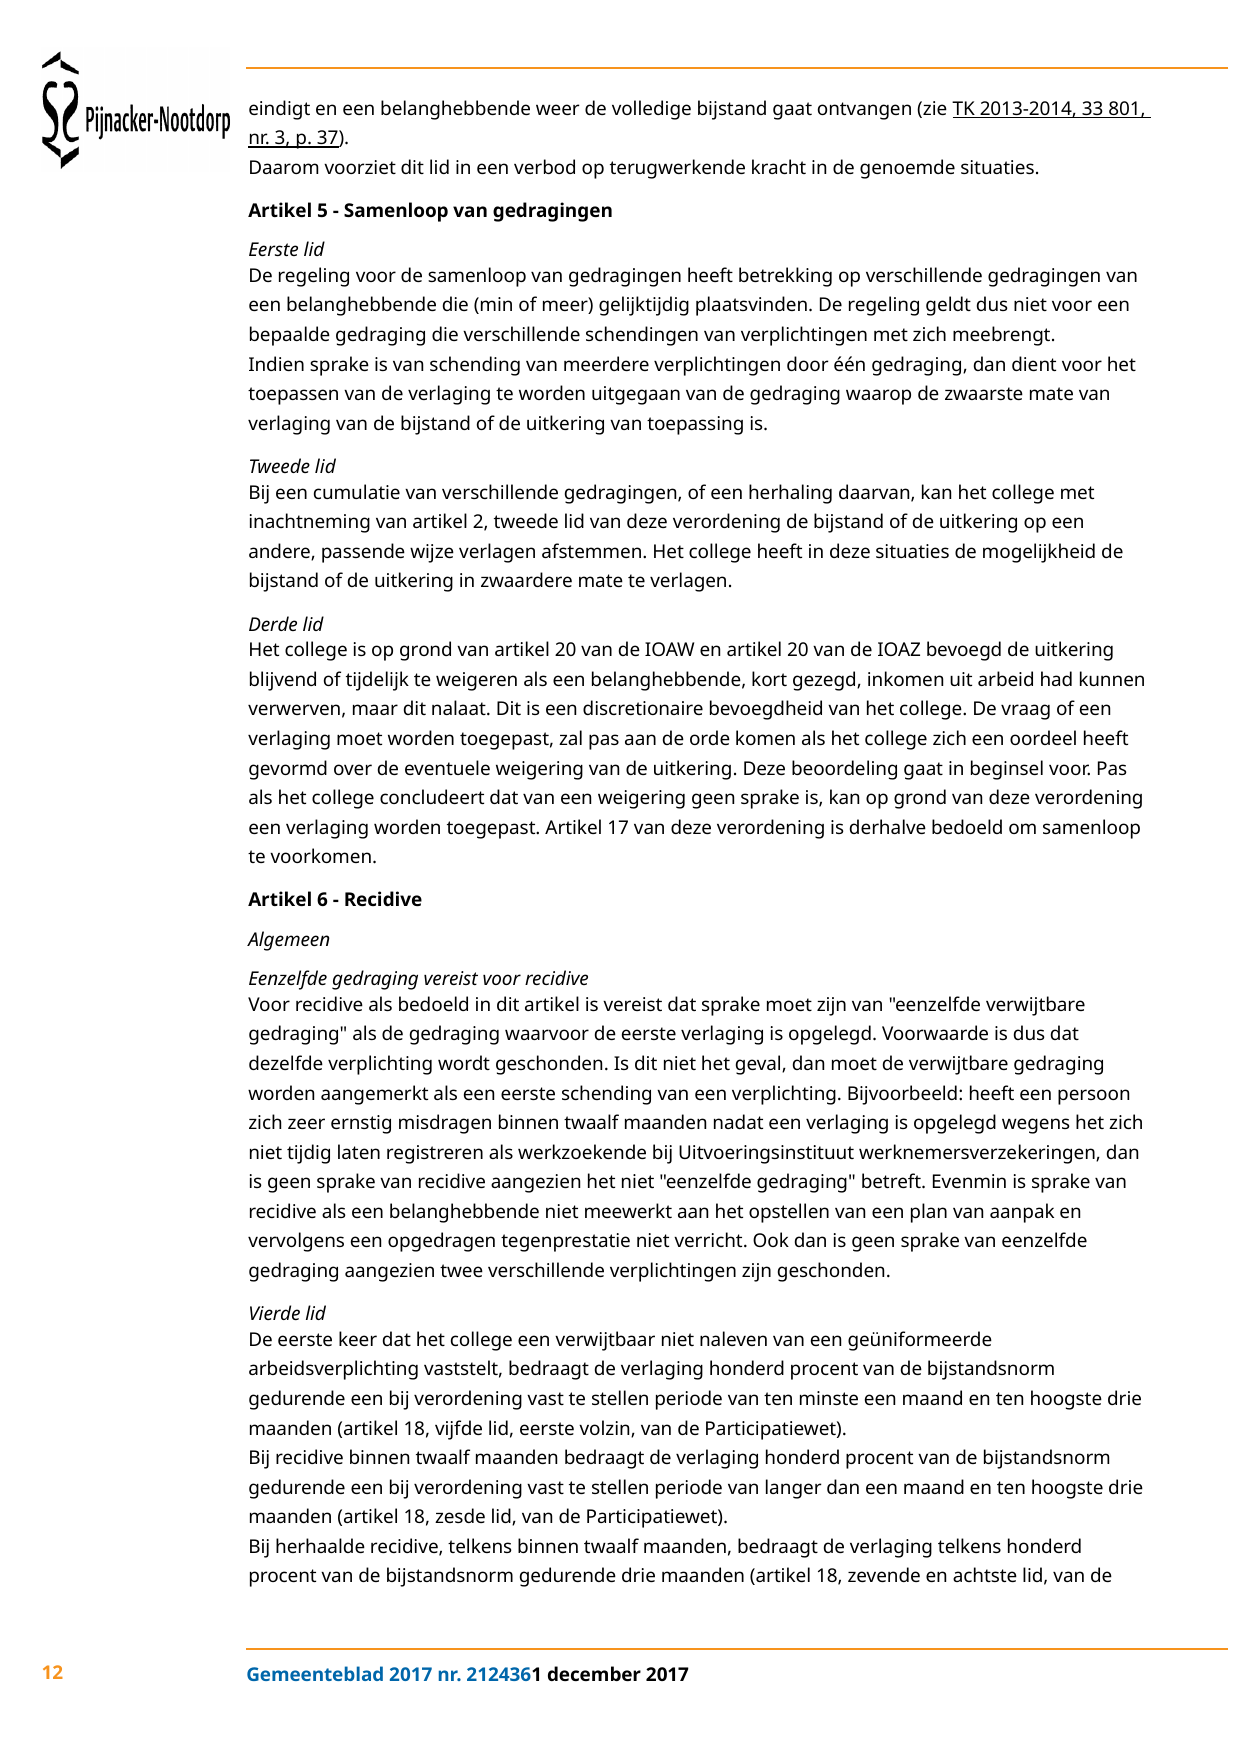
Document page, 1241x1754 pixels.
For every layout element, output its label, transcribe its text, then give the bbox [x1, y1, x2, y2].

text Eenzelfde gedraging vereist voor recidive [248, 965, 1152, 991]
text Derde lid [248, 611, 1152, 636]
text Het college is op grond van artikel 20 van de IOAW en artikel 20 van de IOAZ bevoegd de uitkering blijvend of tijdelijk te weigeren als een belanghebbende, kort gezegd, inkomen uit arbeid had kunnen verwerven, maar dit nalaat. Dit is een discretionaire bevoegdheid van het college. De vraag of een verlaging moet worden toegepast, zal pas aan de orde komen als het college zich een oordeel heeft gevormd over de eventuele weigering van de uitkering. Deze beoordeling gaat in beginsel voor. Pas als het college concludeert dat van een weigering geen sprake is, kan op grond van deze verordening een verlaging worden toegepast. Artikel 17 van deze verordening is derhalve bedoeld om samenloop te voorkomen. [248, 636, 1152, 869]
text Vierde lid [248, 1300, 1152, 1326]
text Voor recidive als bedoeld in dit artikel is vereist dat sprake moet zijn van "eenzelfde verwijtbare gedraging" als de gedraging waarvoor de eerste verlaging is opgelegd. Voorwaarde is dus dat dezelfde verplichting wordt geschonden. Is dit niet het geval, dan moet de verwijtbare gedraging worden aangemerkt als een eerste schending van een verplichting. Bijvoorbeeld: heeft een persoon zich zeer ernstig misdragen binnen twaalf maanden nadat een verlaging is opgelegd wegens het zich niet tijdig laten registreren als werkzoekende bij Uitvoeringsinstituut werknemersverzekeringen, dan is geen sprake van recidive aangezien het niet "eenzelfde gedraging" betreft. Evenmin is sprake van recidive als een belanghebbende niet meewerkt aan het opstellen van een plan van aanpak en vervolgens een opgedragen tegenprestatie niet verricht. Ook dan is geen sprake van eenzelfde gedraging aangezien twee verschillende verplichtingen zijn geschonden. [248, 991, 1152, 1283]
text Daarom voorziet dit lid in een verbod op terugwerkende kracht in de genoemde situaties. [248, 154, 1152, 180]
text De regeling voor de samenloop van gedragingen heeft betrekking op verschillende gedragingen van een belanghebbende die (min of meer) gelijktijdig plaatsvinden. De regeling geldt dus niet voor een bepaalde gedraging die verschillende schendingen van verplichtingen met zich meebrengt. [248, 262, 1152, 347]
text Artikel 5 - Samenloop van gedragingen [248, 197, 1152, 223]
text Artikel 6 - Recidive [248, 887, 1152, 912]
text Bij recidive binnen twaalf maanden bedraagt de verlaging honderd procent van de bijstandsnorm gedurende een bij verordening vast te stellen periode van langer dan een maand en ten hoogste drie maanden (artikel 18, zesde lid, van de Participatiewet). [248, 1444, 1152, 1529]
text Tweede lid [248, 453, 1152, 479]
text eindigt en een belanghebbende weer de volledige bijstand gaat ontvangen (zie TK 2013-2014, 33 801, nr. 3, p. 37). [248, 95, 1152, 150]
picture [41, 47, 231, 172]
text Eerste lid [248, 236, 1152, 262]
text Bij een cumulatie van verschillende gedragingen, of een herhaling daarvan, kan het college met inachtneming van artikel 2, tweede lid van deze verordening de bijstand of de uitkering op een andere, passende wijze verlagen afstemmen. Het college heeft in deze situaties de mogelijkheid de bijstand of de uitkering in zwaardere mate te verlagen. [248, 479, 1152, 593]
text De eerste keer dat het college een verwijtbaar niet naleven van een geüniformeerde arbeidsverplichting vaststelt, bedraagt de verlaging honderd procent van de bijstandsnorm gedurende een bij verordening vast te stellen periode van ten minste een maand en ten hoogste drie maanden (artikel 18, vijfde lid, eerste volzin, van de Participatiewet). [248, 1326, 1152, 1441]
text Bij herhaalde recidive, telkens binnen twaalf maanden, bedraagt de verlaging telkens honderd procent van de bijstandsnorm gedurende drie maanden (artikel 18, zevende en achtste lid, van de [248, 1533, 1152, 1588]
text Algemeen [248, 926, 1152, 952]
text Indien sprake is van schending van meerdere verplichtingen door één gedraging, dan dient voor het toepassen van de verlaging te worden uitgegaan van de gedraging waarop de zwaarste mate van verlaging van de bijstand of de uitkering van toepassing is. [248, 351, 1152, 436]
